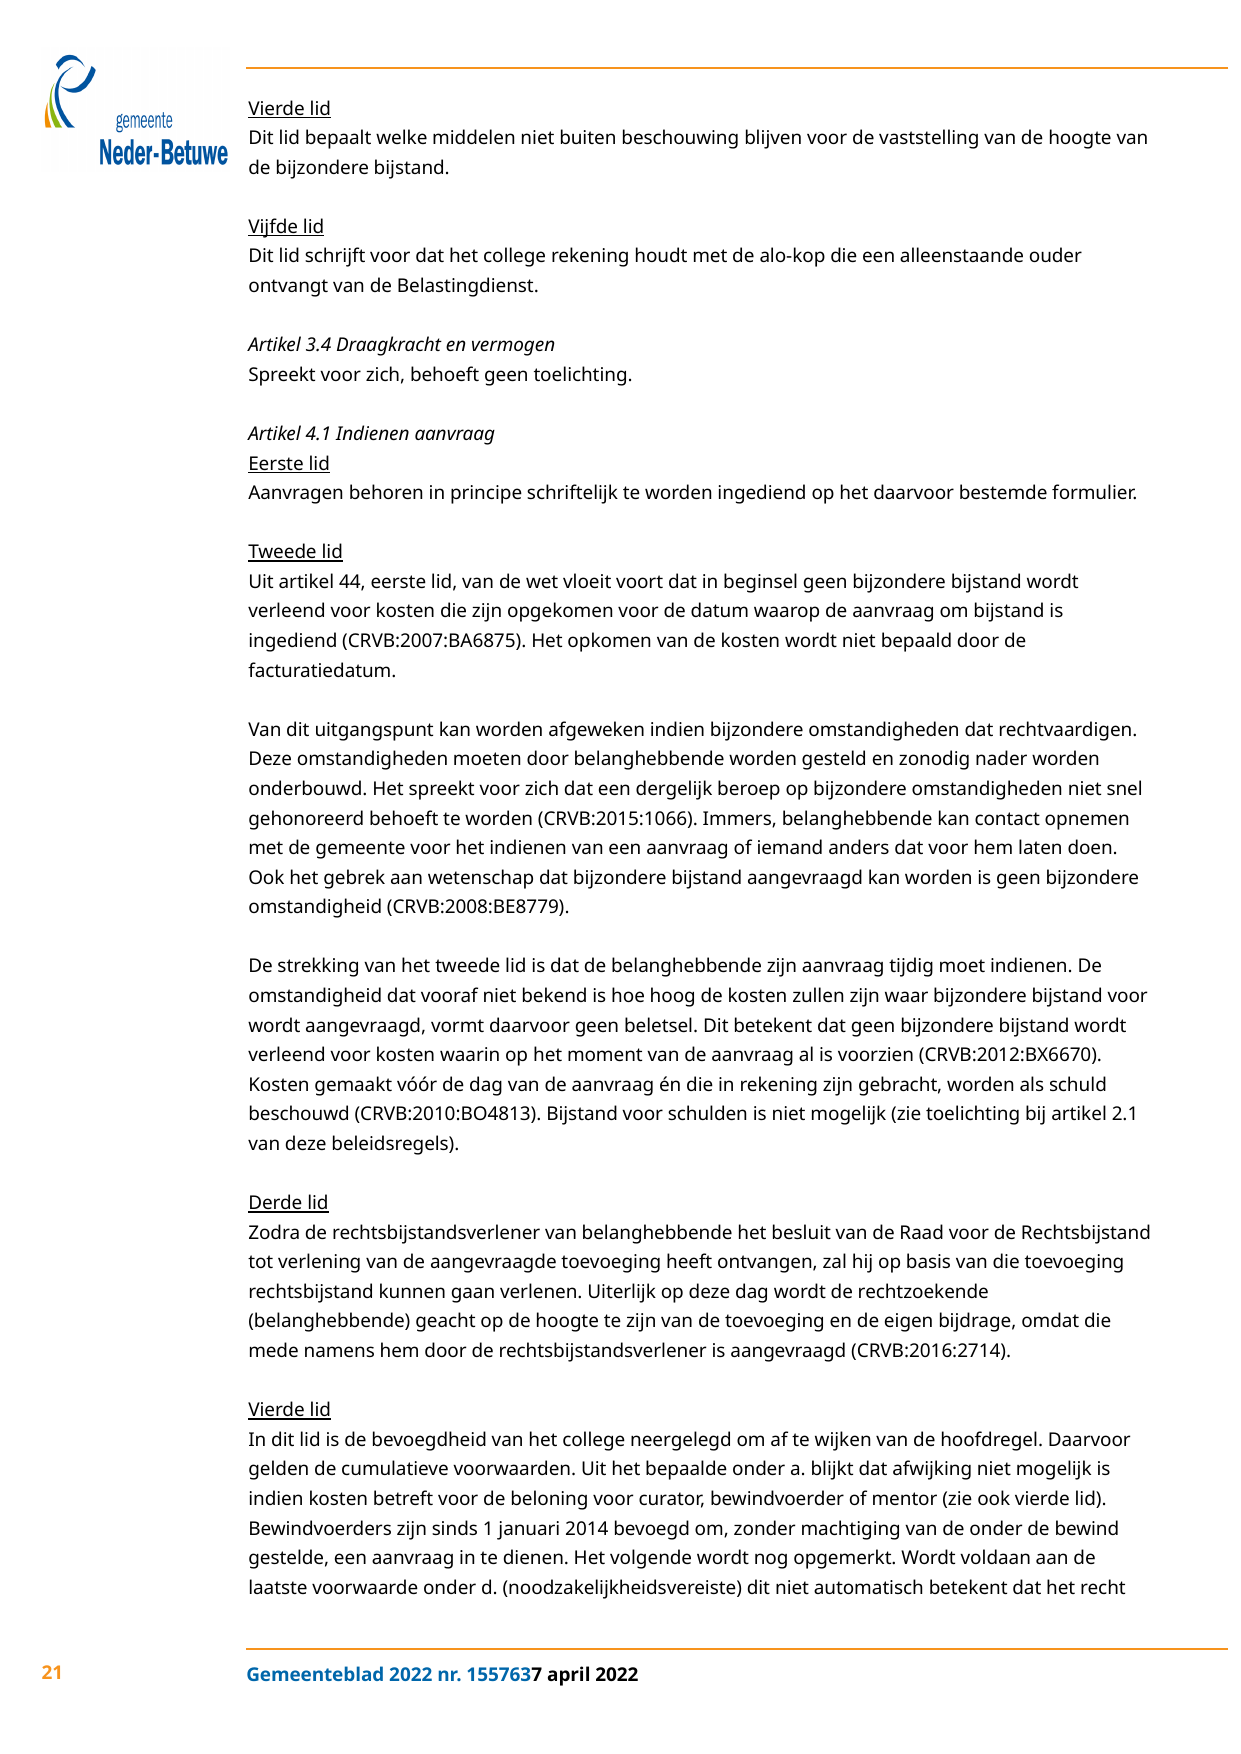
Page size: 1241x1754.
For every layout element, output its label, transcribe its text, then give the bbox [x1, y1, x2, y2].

text Vierde lid [248, 95, 1152, 121]
picture [41, 47, 231, 172]
text Tweede lid [248, 538, 1152, 564]
text Van dit uitgangspunt kan worden afgeweken indien bijzondere omstandigheden dat rechtvaardigen. Deze omstandigheden moeten door belanghebbende worden gesteld en zonodig nader worden onderbouwd. Het spreekt voor zich dat een dergelijk beroep op bijzondere omstandigheden niet snel gehonoreerd behoeft te worden (CRVB:2015:1066). Immers, belanghebbende kan contact opnemen met de gemeente voor het indienen van een aanvraag of iemand anders dat voor hem laten doen. Ook het gebrek aan wetenschap dat bijzondere bijstand aangevraagd kan worden is geen bijzondere omstandigheid (CRVB:2008:BE8779). [248, 716, 1152, 919]
text Dit lid schrijft voor dat het college rekening houdt met de alo-kop die een alleenstaande ouder ontvangt van de Belastingdienst. [248, 243, 1152, 298]
text Spreekt voor zich, behoeft geen toelichting. [248, 361, 1152, 387]
text Dit lid bepaalt welke middelen niet buiten beschouwing blijven voor de vaststelling van de hoogte van de bijzondere bijstand. [248, 124, 1152, 180]
text Aanvragen behoren in principe schriftelijk te worden ingediend op het daarvoor bestemde formulier. [248, 479, 1152, 505]
text Artikel 3.4 Draagkracht en vermogen [248, 331, 1152, 357]
text In dit lid is de bevoegdheid van het college neergelegd om af te wijken van de hoofdregel. Daarvoor gelden de cumulatieve voorwaarden. Uit het bepaalde onder a. blijkt dat afwijking niet mogelijk is indien kosten betreft voor de beloning voor curator, bewindvoerder of mentor (zie ook vierde lid). Bewindvoerders zijn sinds 1 januari 2014 bevoegd om, zonder machtiging van de onder de bewind gestelde, een aanvraag in te dienen. Het volgende wordt nog opgemerkt. Wordt voldaan aan de laatste voorwaarde onder d. (noodzakelijkheidsvereiste) dit niet automatisch betekent dat het recht [248, 1426, 1152, 1600]
text De strekking van het tweede lid is dat de belanghebbende zijn aanvraag tijdig moet indienen. De omstandigheid dat vooraf niet bekend is hoe hoog de kosten zullen zijn waar bijzondere bijstand voor wordt aangevraagd, vormt daarvoor geen beletsel. Dit betekent dat geen bijzondere bijstand wordt verleend voor kosten waarin op het moment van de aanvraag al is voorzien (CRVB:2012:BX6670). Kosten gemaakt vóór de dag van de aanvraag én die in rekening zijn gebracht, worden als schuld beschouwd (CRVB:2010:BO4813). Bijstand voor schulden is niet mogelijk (zie toelichting bij artikel 2.1 van deze beleidsregels). [248, 953, 1152, 1156]
text Vijfde lid [248, 213, 1152, 239]
text Uit artikel 44, eerste lid, van de wet vloeit voort dat in beginsel geen bijzondere bijstand wordt verleend voor kosten die zijn opgekomen voor de datum waarop de aanvraag om bijstand is ingediend (CRVB:2007:BA6875). Het opkomen van de kosten wordt niet bepaald door de facturatiedatum. [248, 568, 1152, 683]
text Derde lid [248, 1189, 1152, 1215]
text Artikel 4.1 Indienen aanvraag [248, 420, 1152, 446]
text Eerste lid [248, 450, 1152, 476]
text Vierde lid [248, 1396, 1152, 1422]
text Zodra de rechtsbijstandsverlener van belanghebbende het besluit van de Raad voor de Rechtsbijstand tot verlening van de aangevraagde toevoeging heeft ontvangen, zal hij op basis van die toevoeging rechtsbijstand kunnen gaan verlenen. Uiterlijk op deze dag wordt de rechtzoekende (belanghebbende) geacht op de hoogte te zijn van de toevoeging en de eigen bijdrage, omdat die mede namens hem door de rechtsbijstandsverlener is aangevraagd (CRVB:2016:2714). [248, 1219, 1152, 1363]
